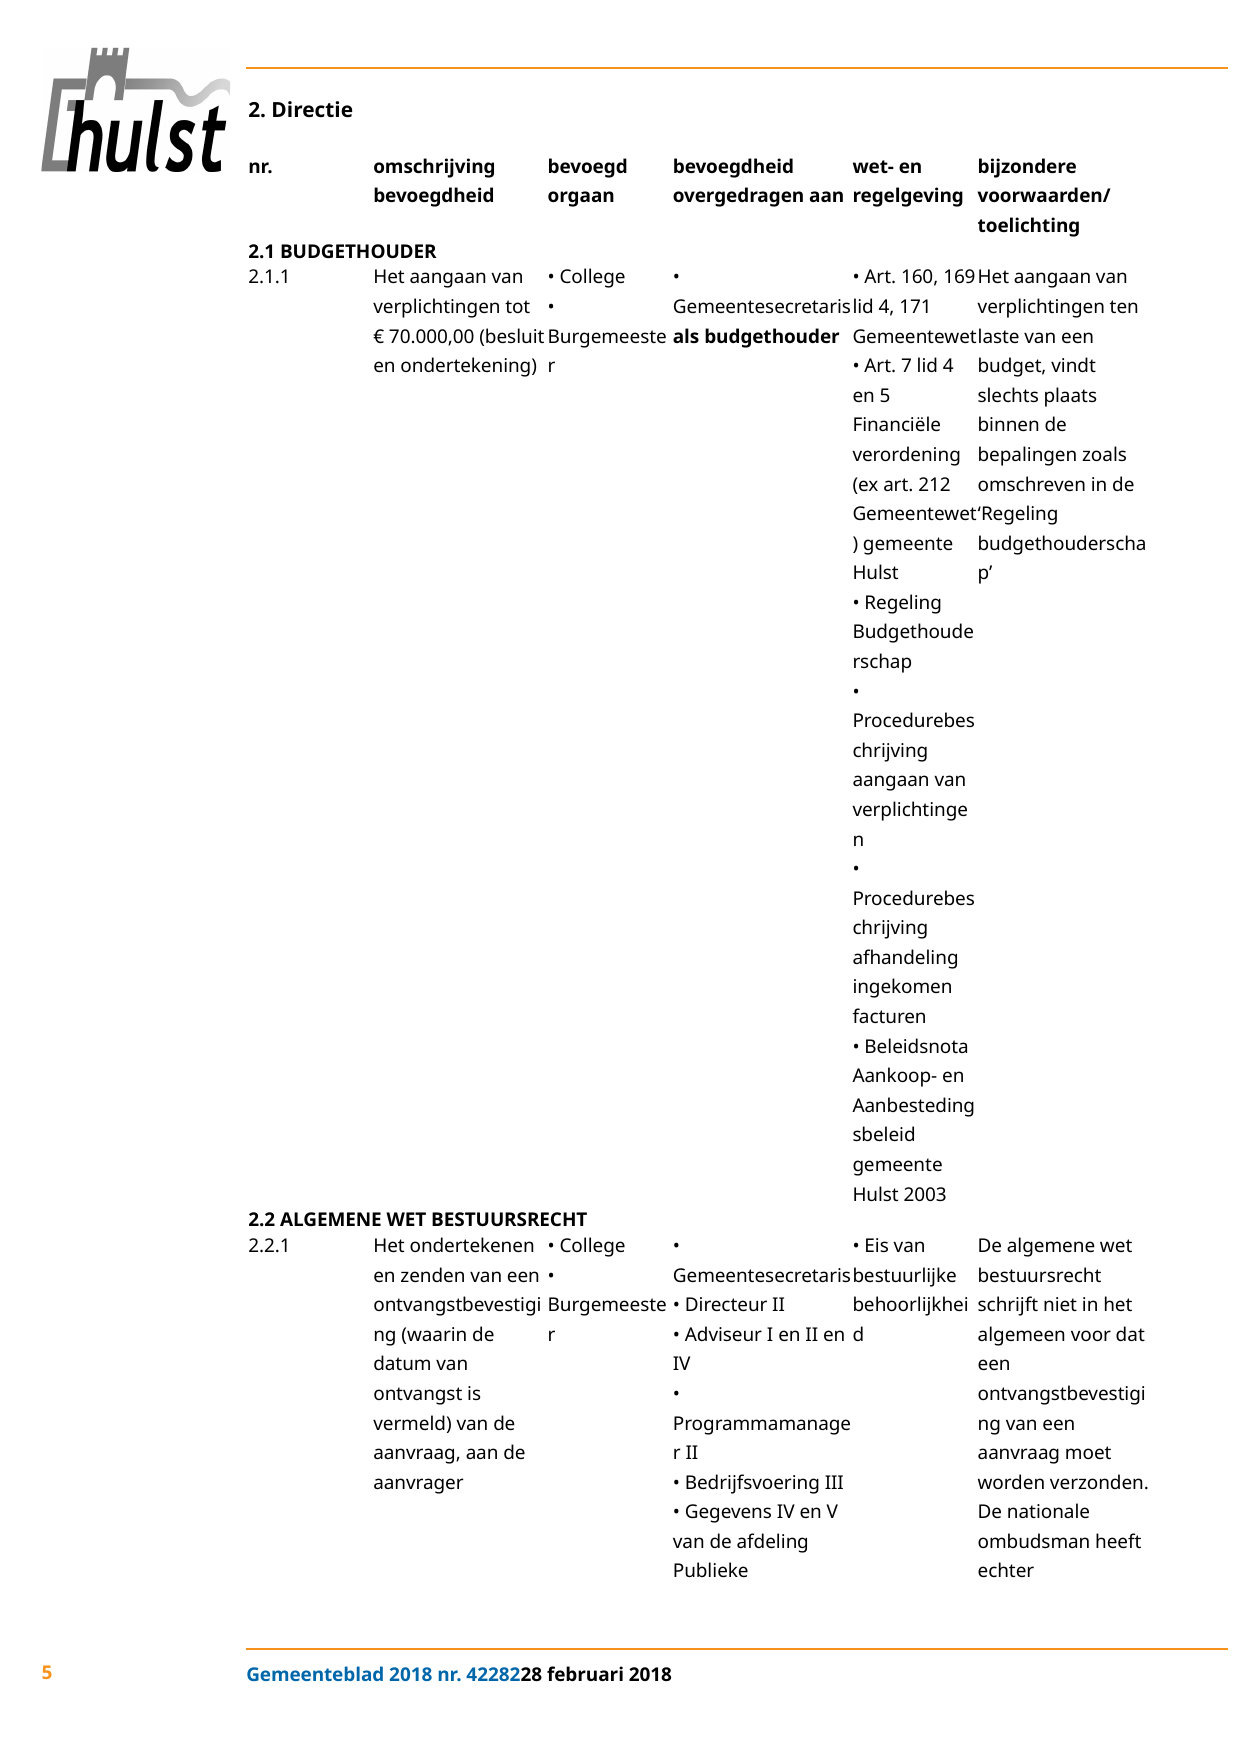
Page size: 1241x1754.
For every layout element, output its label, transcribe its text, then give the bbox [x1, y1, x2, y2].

table_cell • Gemeentesecretaris • Directeur II • Adviseur I en II en IV • Programmamanager II • Bedrijfsvoering III • Gegevens IV en V van de afdeling Publieke [673, 1232, 852, 1583]
table_header wet- en regelgeving [852, 153, 977, 238]
text 2. Directie [248, 95, 1152, 123]
table_cell • College • Burgemeester [548, 264, 673, 1206]
table_cell • Eis van bestuurlijke behoorlijkheid [852, 1232, 977, 1583]
table_cell 2.2.1 [248, 1232, 373, 1583]
picture [41, 47, 231, 172]
table_cell 2.1.1 [248, 264, 373, 1206]
table_cell 2.2 ALGEMENE WET BESTUURSRECHT [248, 1206, 1152, 1232]
table_header omschrijving bevoegdheid [373, 153, 547, 238]
table_header nr. [248, 153, 373, 238]
table_cell Het aangaan van verplichtingen ten laste van een budget, vindt slechts plaats binnen de bepalingen zoals omschreven in de ‘Regeling budgethouderschap’ [978, 264, 1152, 1206]
table_cell De algemene wet bestuursrecht schrijft niet in het algemeen voor dat een ontvangstbevestiging van een aanvraag moet worden verzonden. De nationale ombudsman heeft echter [978, 1232, 1152, 1583]
table_header bijzondere voorwaarden/ toelichting [978, 153, 1152, 238]
table_cell • Gemeentesecretaris als budgethouder [673, 264, 852, 1206]
table_cell 2.1 BUDGETHOUDER [248, 238, 1152, 264]
table_cell Het ondertekenen en zenden van een ontvangstbevestiging (waarin de datum van ontvangst is vermeld) van de aanvraag, aan de aanvrager [373, 1232, 547, 1583]
table_cell • College • Burgemeester [548, 1232, 673, 1583]
table_cell • Art. 160, 169 lid 4, 171 Gemeentewet • Art. 7 lid 4 en 5 Financiële verordening (ex art. 212 Gemeentewet) gemeente Hulst • Regeling Budgethouderschap • Procedurebeschrijving aangaan van verplichtingen • Procedurebeschrijving afhandeling ingekomen facturen • Beleidsnota Aankoop- en Aanbestedingsbeleid gemeente Hulst 2003 [852, 264, 977, 1206]
table_header bevoegd orgaan [548, 153, 673, 238]
table_cell Het aangaan van verplichtingen tot € 70.000,00 (besluit en ondertekening) [373, 264, 547, 1206]
table_header bevoegdheid overgedragen aan [673, 153, 852, 238]
